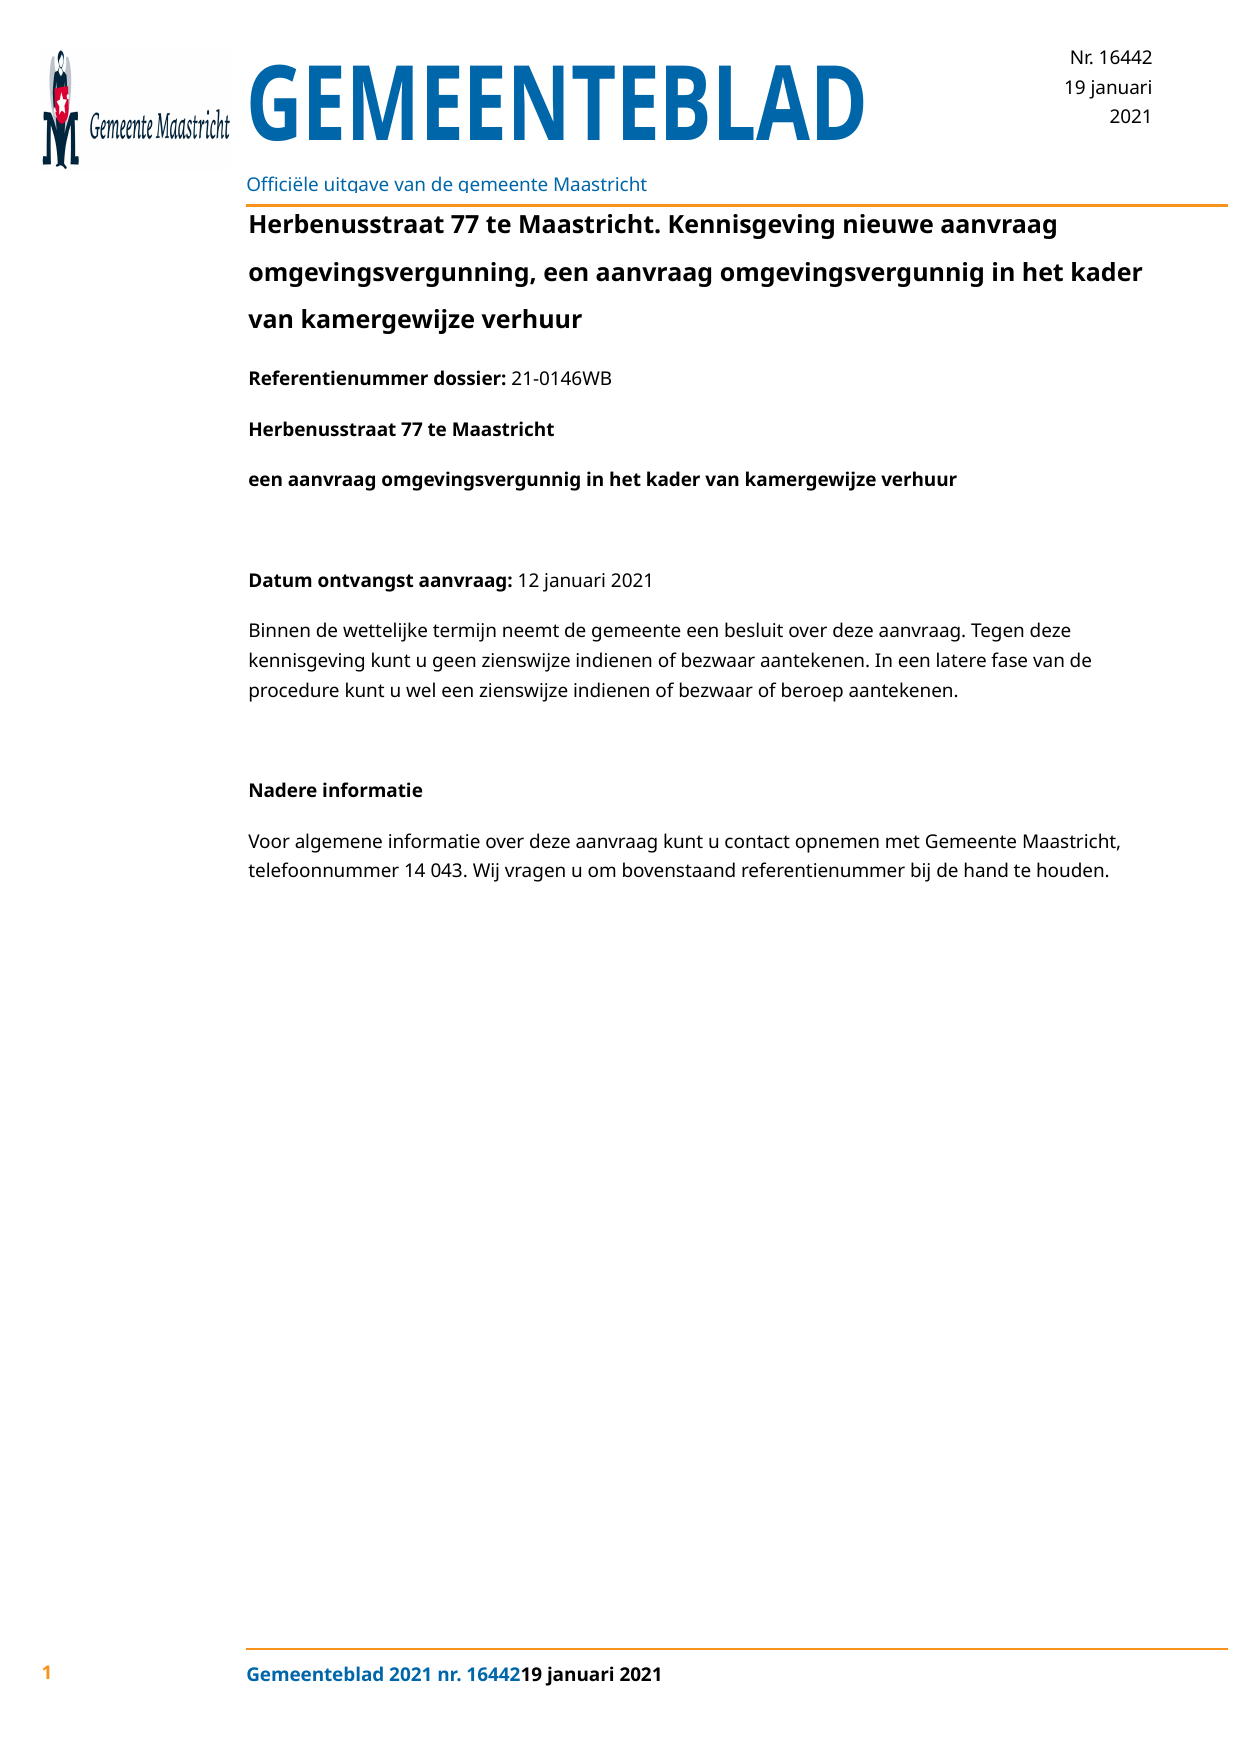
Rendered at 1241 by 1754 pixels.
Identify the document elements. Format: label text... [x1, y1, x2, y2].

text Binnen de wettelijke termijn neemt de gemeente een besluit over deze aanvraag. Tegen deze kennisgeving kunt u geen zienswijze indienen of bezwaar aantekenen. In een latere fase van de procedure kunt u wel een zienswijze indienen of bezwaar of beroep aantekenen. [248, 618, 1152, 702]
text Datum ontvangst aanvraag: 12 januari 2021 [248, 567, 1152, 593]
text Referentienummer dossier: 21-0146WB [248, 366, 1152, 391]
text een aanvraag omgevingsvergunnig in het kader van kamergewijze verhuur [248, 466, 1152, 492]
text Herbenusstraat 77 te Maastricht [248, 416, 1152, 442]
text Voor algemene informatie over deze aanvraag kunt u contact opnemen met Gemeente Maastricht, telefoonnummer 14 043. Wij vragen u om bovenstaand referentienummer bij de hand te houden. [248, 828, 1152, 883]
text Nadere informatie [248, 778, 1152, 803]
text Herbenusstraat 77 te Maastricht. Kennisgeving nieuwe aanvraag omgevingsvergunning, een aanvraag omgevingsvergunnig in het kader van kamergewijze verhuur [248, 207, 1152, 336]
picture [41, 47, 231, 172]
